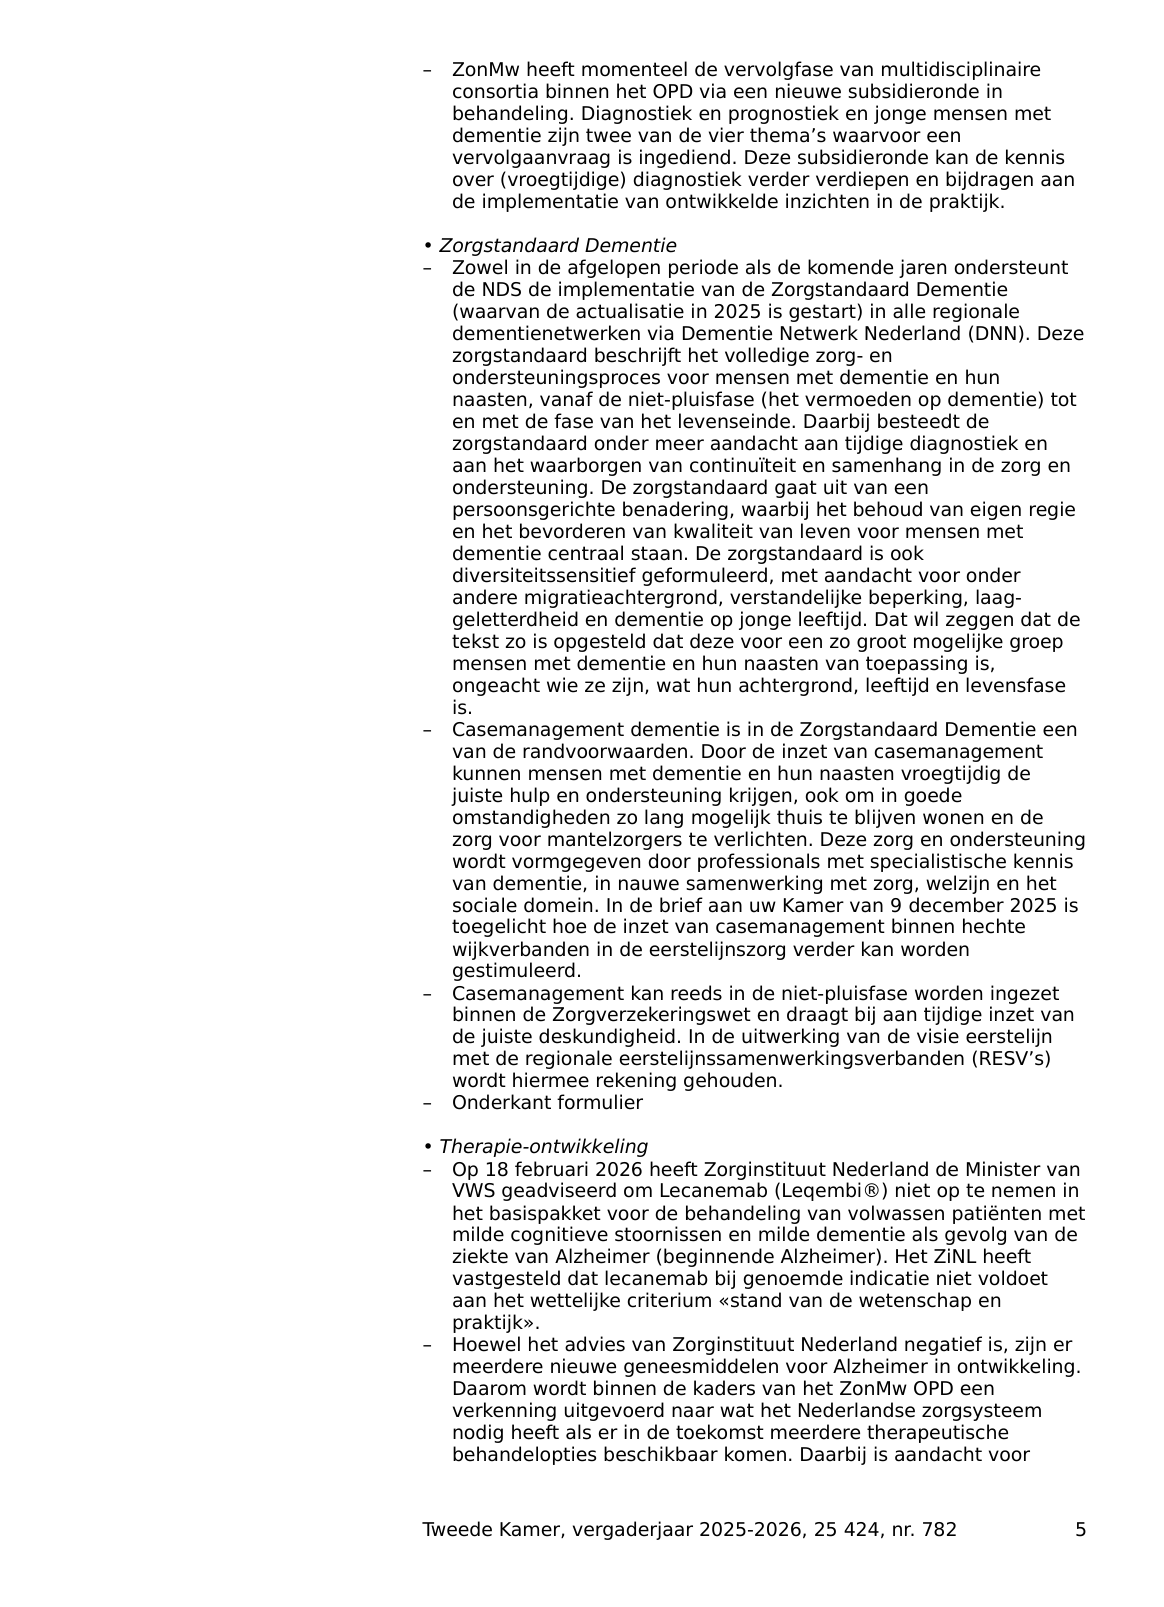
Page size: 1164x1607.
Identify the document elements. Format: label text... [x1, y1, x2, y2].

text – Zowel in de afgelopen periode als de komende jaren ondersteunt de NDS de implementatie van de Zorgstandaard Dementie (waarvan de actualisatie in 2025 is gestart) in alle regionale dementienetwerken via Dementie Netwerk Nederland (DNN). Deze zorgstandaard beschrijft het volledige zorg- en ondersteuningsproces voor mensen met dementie en hun naasten, vanaf de niet-pluisfase (het vermoeden op dementie) tot en met de fase van het levenseinde. Daarbij besteedt de zorgstandaard onder meer aandacht aan tijdige diagnostiek en aan het waarborgen van continuïteit en samenhang in de zorg en ondersteuning. De zorgstandaard gaat uit van een persoonsgerichte benadering, waarbij het behoud van eigen regie en het bevorderen van kwaliteit van leven voor mensen met dementie centraal staan. De zorgstandaard is ook diversiteitssensitief geformuleerd, met aandacht voor onder andere migratieachtergrond, verstandelijke beperking, laag-geletterdheid en dementie op jonge leeftijd. Dat wil zeggen dat de tekst zo is opgesteld dat deze voor een zo groot mogelijke groep mensen met dementie en hun naasten van toepassing is, ongeacht wie ze zijn, wat hun achtergrond, leeftijd en levensfase is. [422, 257, 1087, 719]
text – Onderkant formulier [422, 1092, 1087, 1114]
text – ZonMw heeft momenteel de vervolgfase van multidisciplinaire consortia binnen het OPD via een nieuwe subsidieronde in behandeling. Diagnostiek en prognostiek en jonge mensen met dementie zijn twee van de vier thema’s waarvoor een vervolgaanvraag is ingediend. Deze subsidieronde kan de kennis over (vroegtijdige) diagnostiek verder verdiepen en bijdragen aan de implementatie van ontwikkelde inzichten in de praktijk. [422, 59, 1087, 213]
text – Op 18 februari 2026 heeft Zorginstituut Nederland de Minister van VWS geadviseerd om Lecanemab (Leqembi®) niet op te nemen in het basispakket voor de behandeling van volwassen patiënten met milde cognitieve stoornissen en milde dementie als gevolg van de ziekte van Alzheimer (beginnende Alzheimer). Het ZiNL heeft vastgesteld dat lecanemab bij genoemde indicatie niet voldoet aan het wettelijke criterium «stand van de wetenschap en praktijk». [422, 1158, 1087, 1334]
text – Casemanagement dementie is in de Zorgstandaard Dementie een van de randvoorwaarden. Door de inzet van casemanagement kunnen mensen met dementie en hun naasten vroegtijdig de juiste hulp en ondersteuning krijgen, ook om in goede omstandigheden zo lang mogelijk thuis te blijven wonen en de zorg voor mantelzorgers te verlichten. Deze zorg en ondersteuning wordt vormgegeven door professionals met specialistische kennis van dementie, in nauwe samenwerking met zorg, welzijn en het sociale domein. In de brief aan uw Kamer van 9 december 2025 is toegelicht hoe de inzet van casemanagement binnen hechte wijkverbanden in de eerstelijnszorg verder kan worden gestimuleerd. [422, 719, 1087, 982]
text – Hoewel het advies van Zorginstituut Nederland negatief is, zijn er meerdere nieuwe geneesmiddelen voor Alzheimer in ontwikkeling. Daarom wordt binnen de kaders van het ZonMw OPD een verkenning uitgevoerd naar wat het Nederlandse zorgsysteem nodig heeft als er in de toekomst meerdere therapeutische behandelopties beschikbaar komen. Daarbij is aandacht voor [422, 1334, 1087, 1466]
subtitle • Zorgstandaard Dementie [422, 235, 1087, 257]
text – Casemanagement kan reeds in de niet-pluisfase worden ingezet binnen de Zorgverzekeringswet en draagt bij aan tijdige inzet van de juiste deskundigheid. In de uitwerking van de visie eerstelijn met de regionale eerstelijnssamenwerkingsverbanden (RESV’s) wordt hiermee rekening gehouden. [422, 982, 1087, 1092]
subtitle • Therapie-ontwikkeling [422, 1136, 1087, 1158]
